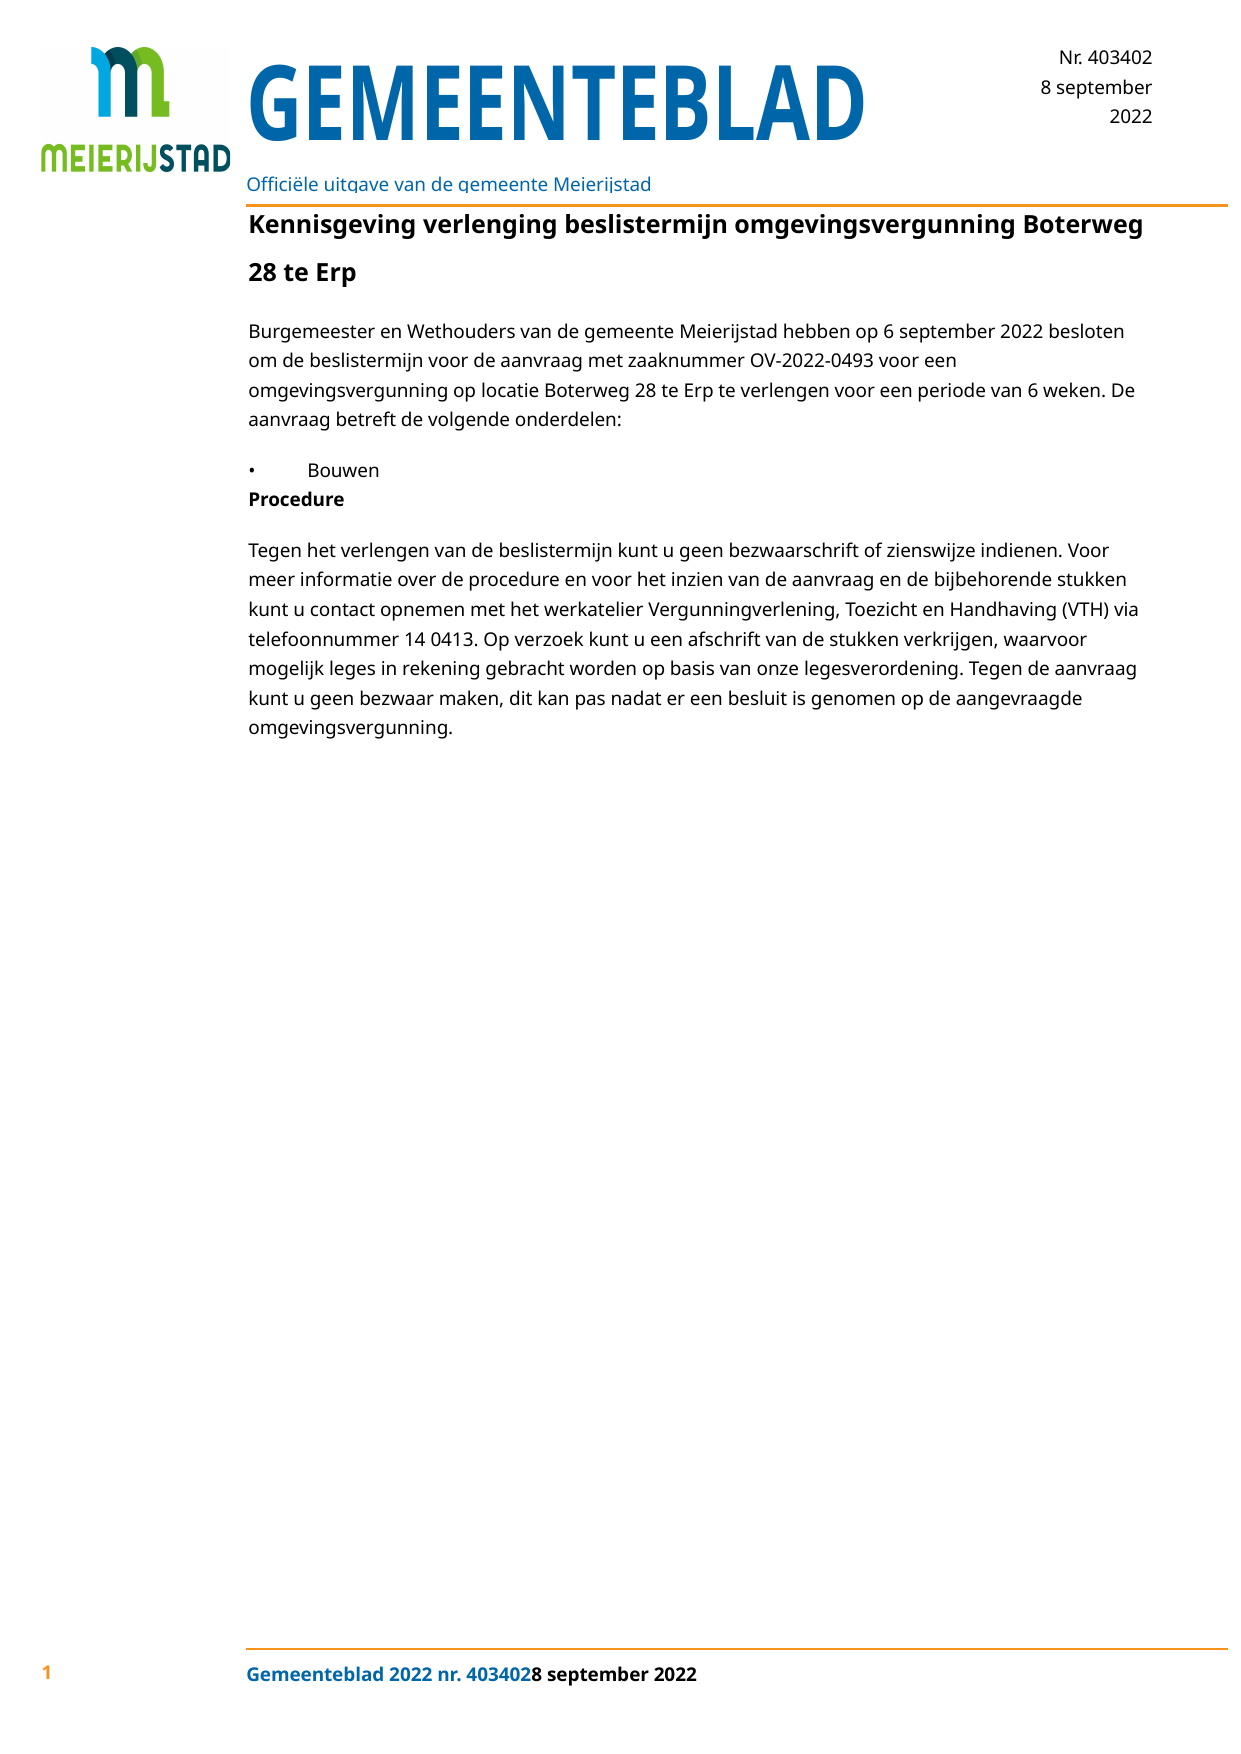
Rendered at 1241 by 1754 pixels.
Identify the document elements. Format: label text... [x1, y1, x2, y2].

text Burgemeester en Wethouders van de gemeente Meierijstad hebben op 6 september 2022 besloten om de beslistermijn voor de aanvraag met zaaknummer OV-2022-0493 voor een omgevingsvergunning op locatie Boterweg 28 te Erp te verlengen voor een periode van 6 weken. De aanvraag betreft de volgende onderdelen: [248, 318, 1152, 432]
list Bouwen [248, 457, 1152, 483]
text Tegen het verlengen van de beslistermijn kunt u geen bezwaarschrift of zienswijze indienen. Voor meer informatie over de procedure en voor het inzien van de aanvraag en de bijbehorende stukken kunt u contact opnemen met het werkatelier Vergunningverlening, Toezicht en Handhaving (VTH) via telefoonnummer 14 0413. Op verzoek kunt u een afschrift van de stukken verkrijgen, waarvoor mogelijk leges in rekening gebracht worden op basis van onze legesverordening. Tegen de aanvraag kunt u geen bezwaar maken, dit kan pas nadat er een besluit is genomen op de aangevraagde omgevingsvergunning. [248, 537, 1152, 740]
text Procedure [248, 487, 1152, 512]
text Kennisgeving verlenging beslistermijn omgevingsvergunning Boterweg 28 te Erp [248, 207, 1152, 288]
picture [41, 47, 231, 172]
